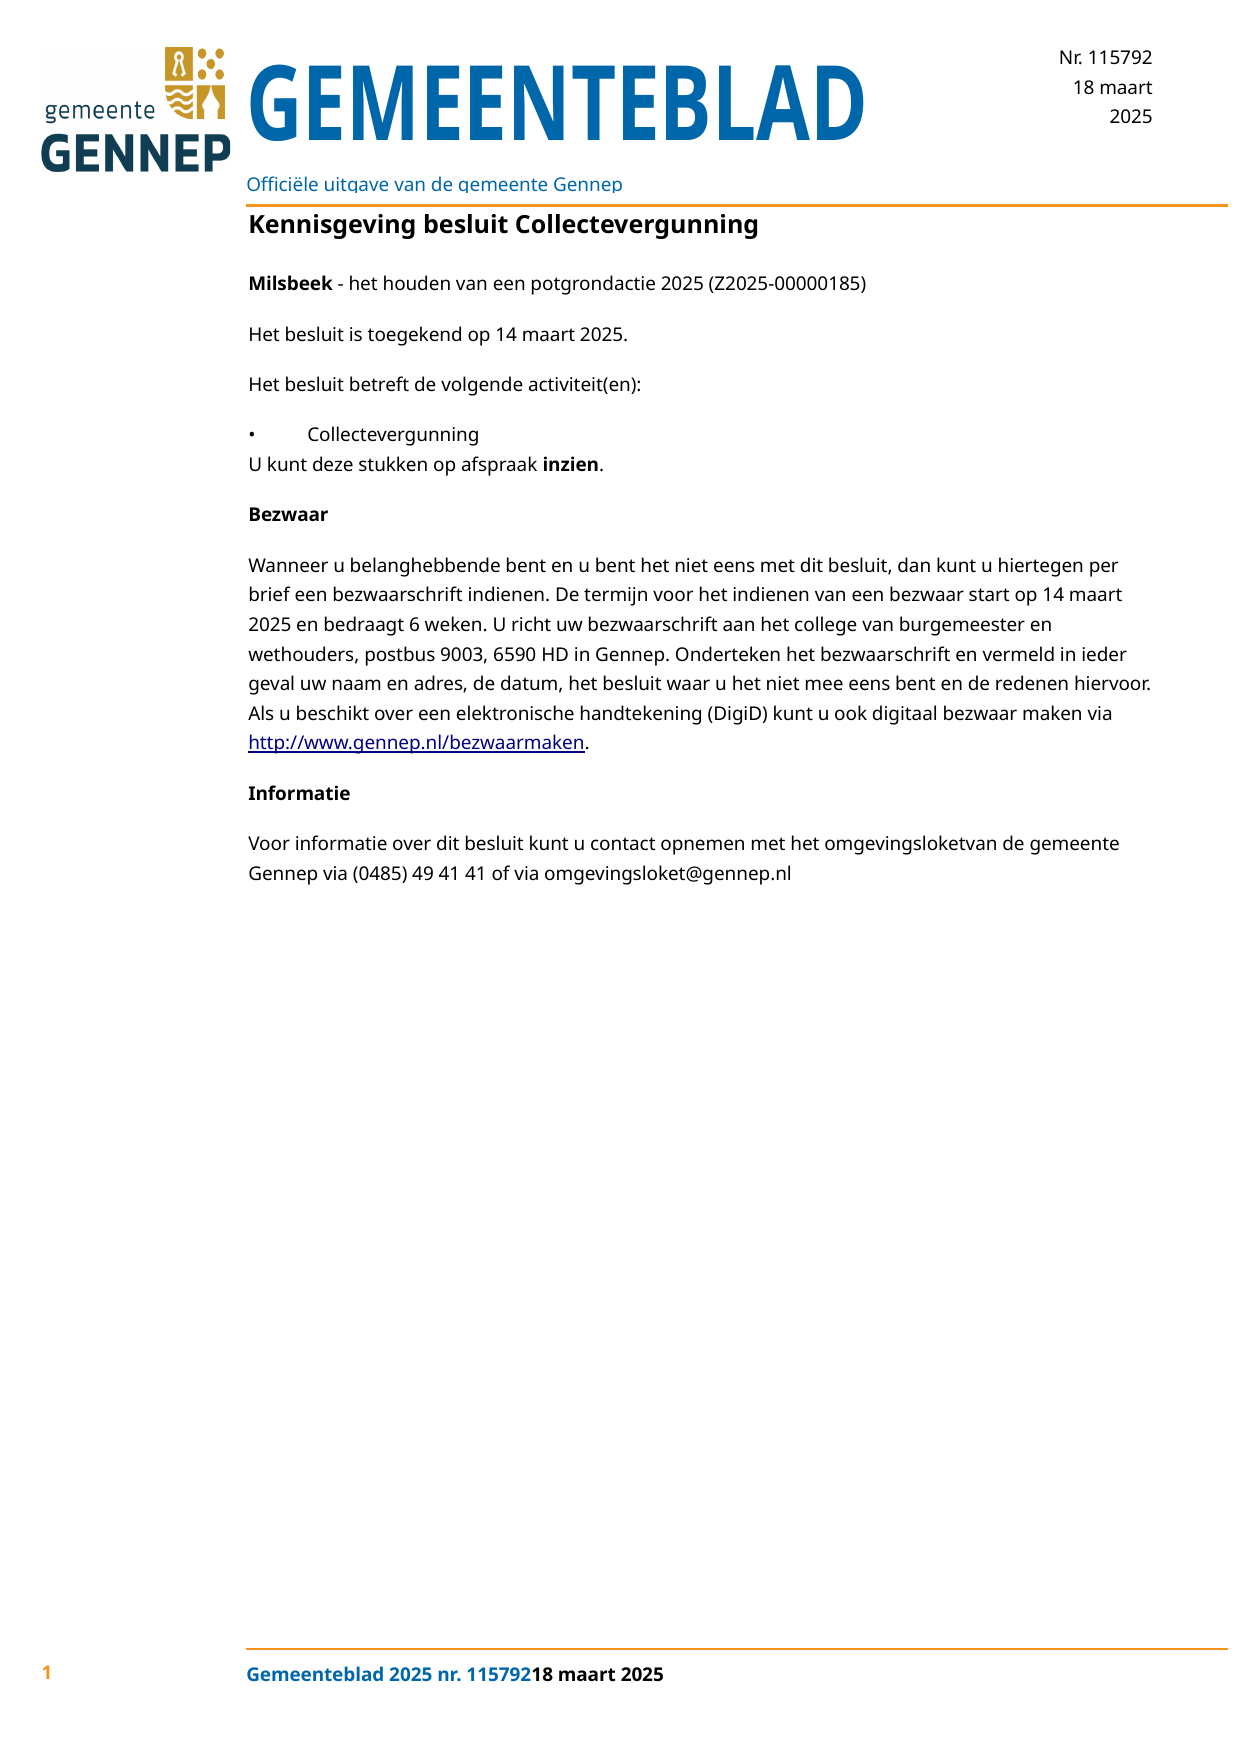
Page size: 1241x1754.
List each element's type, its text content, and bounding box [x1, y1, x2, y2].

text Milsbeek - het houden van een potgrondactie 2025 (Z2025-00000185) [248, 270, 1152, 296]
text Het besluit betreft de volgende activiteit(en): [248, 371, 1152, 397]
text Voor informatie over dit besluit kunt u contact opnemen met het omgevingsloketvan de gemeente Gennep via (0485) 49 41 41 of via omgevingsloket@gennep.nl [248, 830, 1152, 886]
text U kunt deze stukken op afspraak inzien. [248, 451, 1152, 477]
list Collectevergunning [248, 422, 1152, 447]
text Informatie [248, 780, 1152, 806]
text Bezwaar [248, 502, 1152, 527]
picture [41, 47, 231, 172]
text Het besluit is toegekend op 14 maart 2025. [248, 321, 1152, 346]
text Kennisgeving besluit Collectevergunning [248, 207, 1152, 241]
text Wanneer u belanghebbende bent en u bent het niet eens met dit besluit, dan kunt u hiertegen per brief een bezwaarschrift indienen. De termijn voor het indienen van een bezwaar start op 14 maart 2025 en bedraagt 6 weken. U richt uw bezwaarschrift aan het college van burgemeester en wethouders, postbus 9003, 6590 HD in Gennep. Onderteken het bezwaarschrift en vermeld in ieder geval uw naam en adres, de datum, het besluit waar u het niet mee eens bent en de redenen hiervoor. Als u beschikt over een elektronische handtekening (DigiD) kunt u ook digitaal bezwaar maken via http://www.gennep.nl/bezwaarmaken. [248, 552, 1152, 755]
